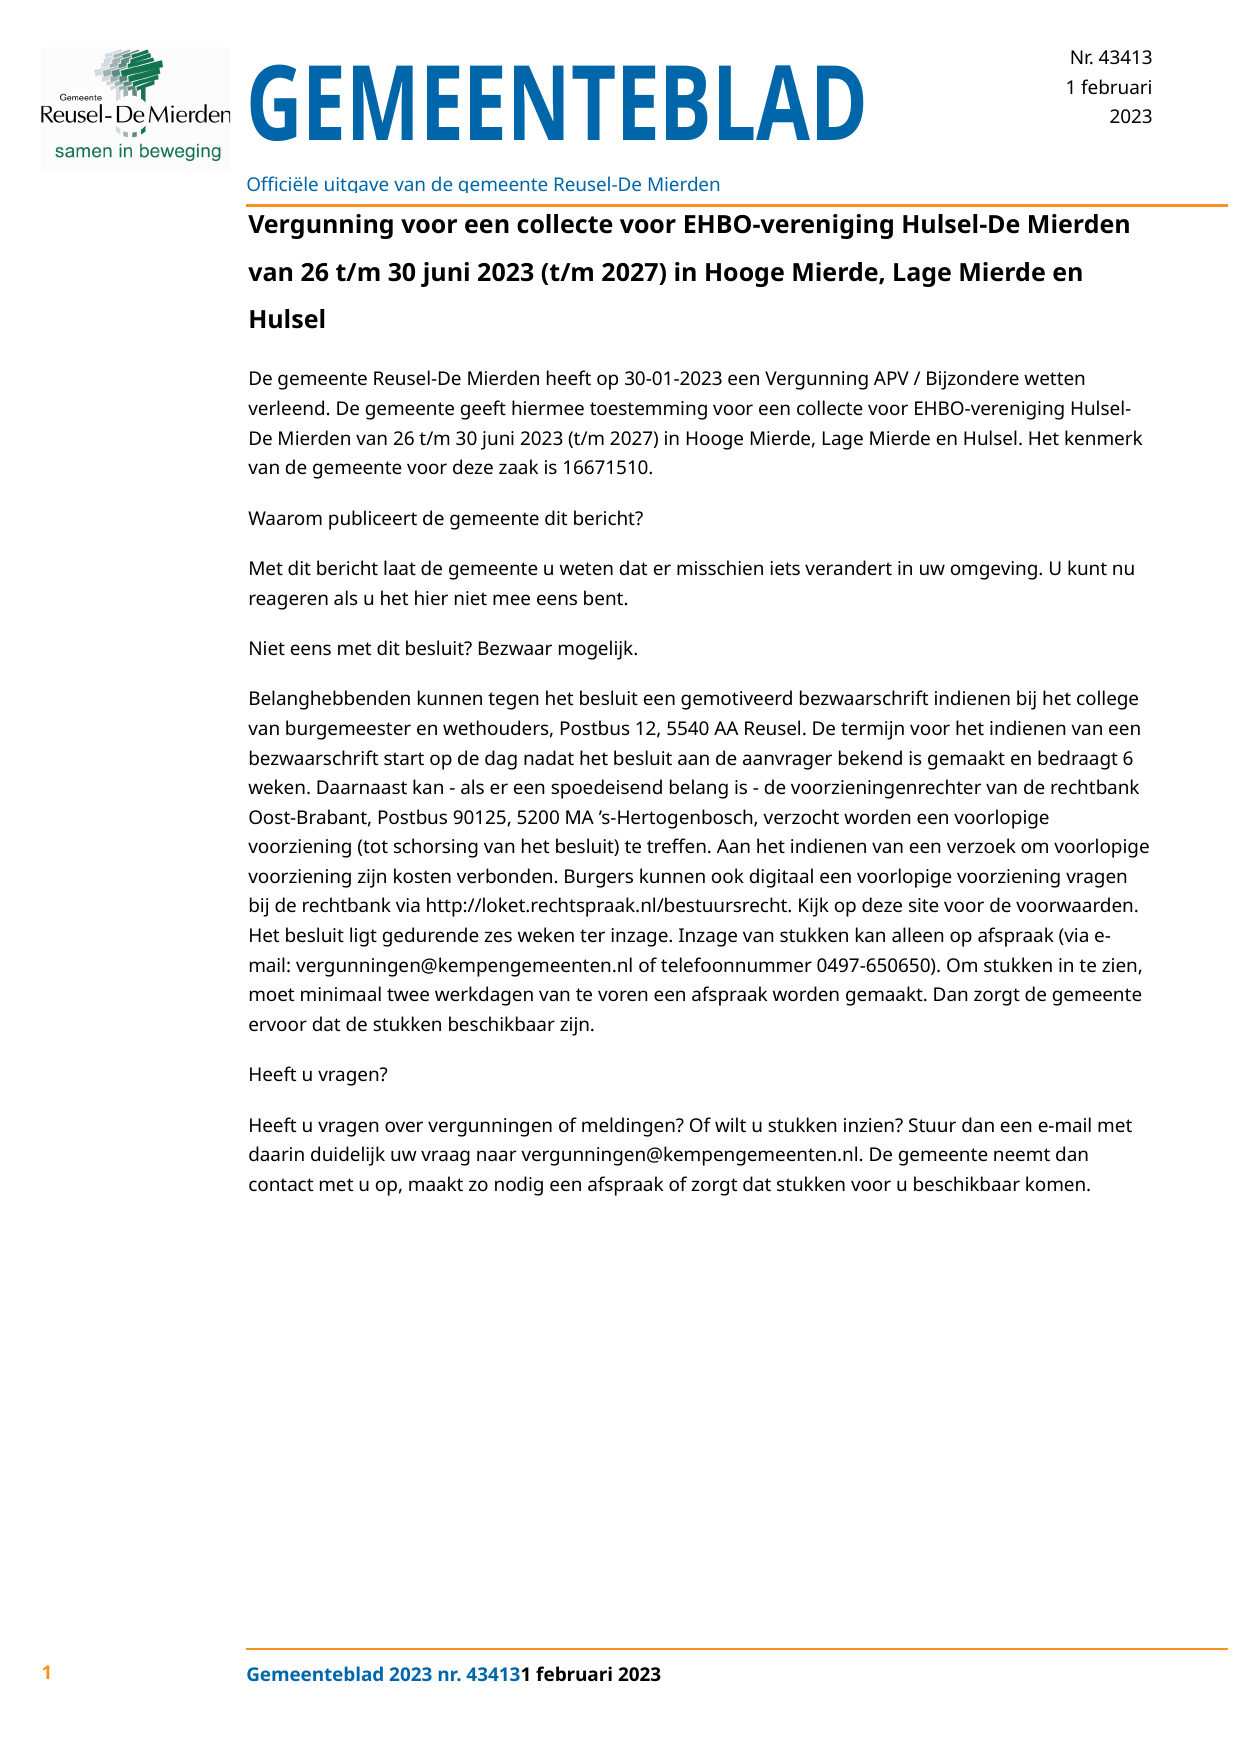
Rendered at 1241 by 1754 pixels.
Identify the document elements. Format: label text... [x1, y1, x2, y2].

text Waarom publiceert de gemeente dit bericht? [248, 505, 1152, 530]
text De gemeente Reusel-De Mierden heeft op 30-01-2023 een Vergunning APV / Bijzondere wetten verleend. De gemeente geeft hiermee toestemming voor een collecte voor EHBO-vereniging Hulsel-De Mierden van 26 t/m 30 juni 2023 (t/m 2027) in Hooge Mierde, Lage Mierde en Hulsel. Het kenmerk van de gemeente voor deze zaak is 16671510. [248, 366, 1152, 480]
picture [41, 47, 231, 172]
text Vergunning voor een collecte voor EHBO-vereniging Hulsel-De Mierden van 26 t/m 30 juni 2023 (t/m 2027) in Hooge Mierde, Lage Mierde en Hulsel [248, 207, 1152, 336]
text Niet eens met dit besluit? Bezwaar mogelijk. [248, 635, 1152, 661]
text Heeft u vragen? [248, 1061, 1152, 1087]
text Met dit bericht laat de gemeente u weten dat er misschien iets verandert in uw omgeving. U kunt nu reageren als u het hier niet mee eens bent. [248, 555, 1152, 610]
text Belanghebbenden kunnen tegen het besluit een gemotiveerd bezwaarschrift indienen bij het college van burgemeester en wethouders, Postbus 12, 5540 AA Reusel. De termijn voor het indienen van een bezwaarschrift start op de dag nadat het besluit aan de aanvrager bekend is gemaakt en bedraagt 6 weken. Daarnaast kan - als er een spoedeisend belang is - de voorzieningenrechter van de rechtbank Oost-Brabant, Postbus 90125, 5200 MA ’s-Hertogenbosch, verzocht worden een voorlopige voorziening (tot schorsing van het besluit) te treffen. Aan het indienen van een verzoek om voorlopige voorziening zijn kosten verbonden. Burgers kunnen ook digitaal een voorlopige voorziening vragen bij de rechtbank via http://loket.rechtspraak.nl/bestuursrecht. Kijk op deze site voor de voorwaarden. Het besluit ligt gedurende zes weken ter inzage. Inzage van stukken kan alleen op afspraak (via e-mail: vergunningen@kempengemeenten.nl of telefoonnummer 0497-650650). Om stukken in te zien, moet minimaal twee werkdagen van te voren een afspraak worden gemaakt. Dan zorgt de gemeente ervoor dat de stukken beschikbaar zijn. [248, 686, 1152, 1037]
text Heeft u vragen over vergunningen of meldingen? Of wilt u stukken inzien? Stuur dan een e-mail met daarin duidelijk uw vraag naar vergunningen@kempengemeenten.nl. De gemeente neemt dan contact met u op, maakt zo nodig een afspraak of zorgt dat stukken voor u beschikbaar komen. [248, 1112, 1152, 1197]
